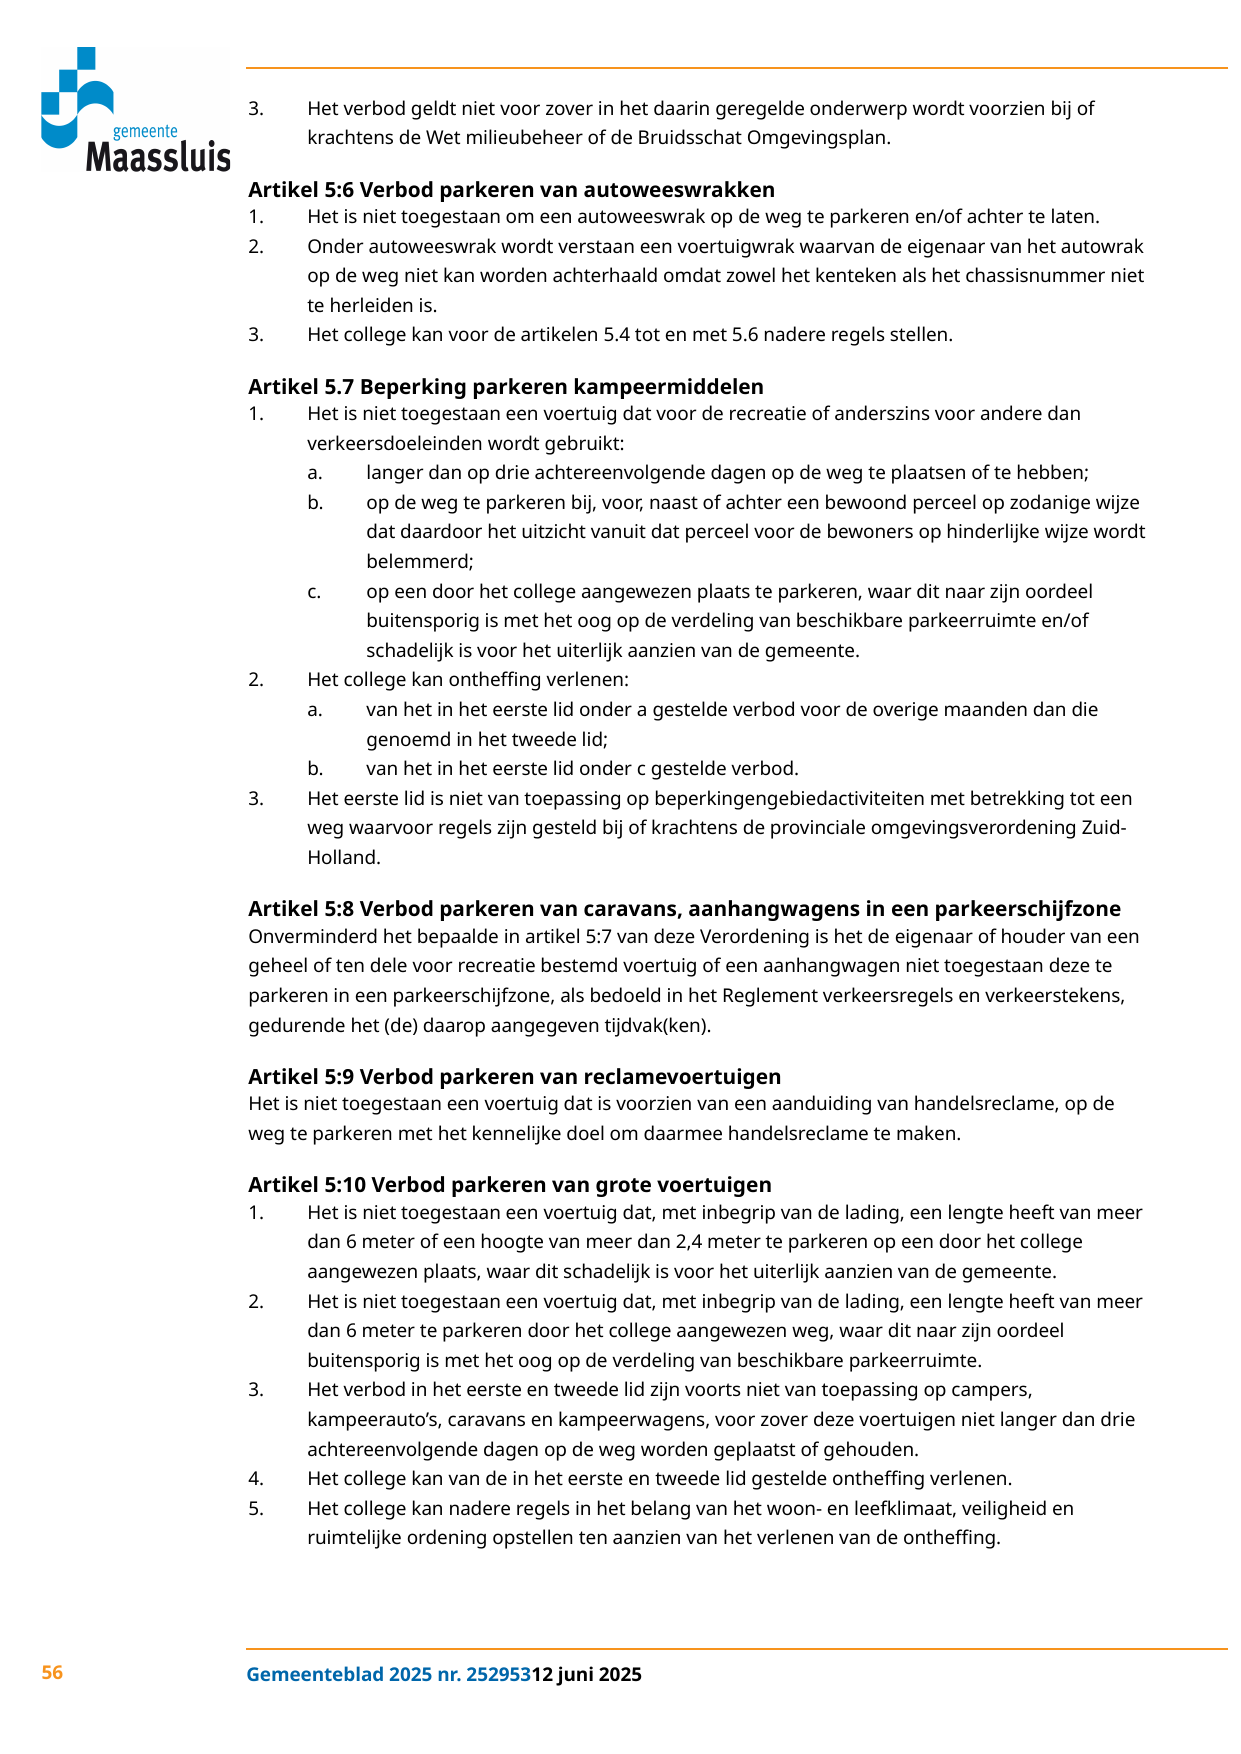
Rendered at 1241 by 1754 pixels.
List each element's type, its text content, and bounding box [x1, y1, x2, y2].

text Artikel 5:10 Verbod parkeren van grote voertuigen [248, 1171, 1152, 1199]
text Artikel 5:9 Verbod parkeren van reclamevoertuigen [248, 1062, 1152, 1091]
list Het is niet toegestaan een voertuig dat, met inbegrip van de lading, een lengte heeft van meer dan 6 meter of een hoogte van meer dan 2,4 meter te parkeren op een door het college aangewezen plaats, waar dit schadelijk is voor het uiterlijk aanzien van de gemeente. [248, 1199, 1152, 1284]
list op de weg te parkeren bij, voor, naast of achter een bewoond perceel op zodanige wijze dat daardoor het uitzicht vanuit dat perceel voor de bewoners op hinderlijke wijze wordt belemmerd; [307, 489, 1152, 574]
list Het college kan ontheffing verlenen: [248, 667, 1152, 692]
list Het is niet toegestaan een voertuig dat voor de recreatie of anderszins voor andere dan verkeersdoeleinden wordt gebruikt: [248, 400, 1152, 456]
list van het in het eerste lid onder c gestelde verbod. [307, 755, 1152, 781]
list Het is niet toegestaan een voertuig dat, met inbegrip van de lading, een lengte heeft van meer dan 6 meter te parkeren door het college aangewezen weg, waar dit naar zijn oordeel buitensporig is met het oog op de verdeling van beschikbare parkeerruimte. [248, 1288, 1152, 1373]
text Artikel 5.7 Beperking parkeren kampeermiddelen [248, 372, 1152, 400]
list Het college kan van de in het eerste en tweede lid gestelde ontheffing verlenen. [248, 1465, 1152, 1491]
list op een door het college aangewezen plaats te parkeren, waar dit naar zijn oordeel buitensporig is met het oog op de verdeling van beschikbare parkeerruimte en/of schadelijk is voor het uiterlijk aanzien van de gemeente. [307, 578, 1152, 663]
list Het college kan voor de artikelen 5.4 tot en met 5.6 nadere regels stellen. [248, 322, 1152, 347]
list Het eerste lid is niet van toepassing op beperkingengebiedactiviteiten met betrekking tot een weg waarvoor regels zijn gesteld bij of krachtens de provinciale omgevingsverordening Zuid-Holland. [248, 785, 1152, 870]
list Het is niet toegestaan om een autoweeswrak op de weg te parkeren en/of achter te laten. [248, 203, 1152, 229]
picture [41, 47, 77, 92]
text Onverminderd het bepaalde in artikel 5:7 van deze Verordening is het de eigenaar of houder van een geheel of ten dele voor recreatie bestemd voertuig of een aanhangwagen niet toegestaan deze te parkeren in een parkeerschijfzone, als bedoeld in het Reglement verkeersregels en verkeerstekens, gedurende het (de) daarop aangegeven tijdvak(ken). [248, 923, 1152, 1037]
list Onder autoweeswrak wordt verstaan een voertuigwrak waarvan de eigenaar van het autowrak op de weg niet kan worden achterhaald omdat zowel het kenteken als het chassisnummer niet te herleiden is. [248, 233, 1152, 318]
text Artikel 5:6 Verbod parkeren van autoweeswrakken [248, 175, 1152, 203]
list langer dan op drie achtereenvolgende dagen op de weg te plaatsen of te hebben; [307, 459, 1152, 485]
list van het in het eerste lid onder a gestelde verbod voor de overige maanden dan die genoemd in het tweede lid; [307, 696, 1152, 752]
list Het verbod in het eerste en tweede lid zijn voorts niet van toepassing op campers, kampeerauto’s, caravans en kampeerwagens, voor zover deze voertuigen niet langer dan drie achtereenvolgende dagen op de weg worden geplaatst of gehouden. [248, 1377, 1152, 1461]
list Het college kan nadere regels in het belang van het woon- en leefklimaat, veiligheid en ruimtelijke ordening opstellen ten aanzien van het verlenen van de ontheffing. [248, 1495, 1152, 1550]
picture [41, 47, 231, 172]
text Het is niet toegestaan een voertuig dat is voorzien van een aanduiding van handelsreclame, op de weg te parkeren met het kennelijke doel om daarmee handelsreclame te maken. [248, 1091, 1152, 1146]
list Het verbod geldt niet voor zover in het daarin geregelde onderwerp wordt voorzien bij of krachtens de Wet milieubeheer of de Bruidsschat Omgevingsplan. [248, 95, 1152, 150]
text Artikel 5:8 Verbod parkeren van caravans, aanhangwagens in een parkeerschijfzone [248, 894, 1152, 923]
